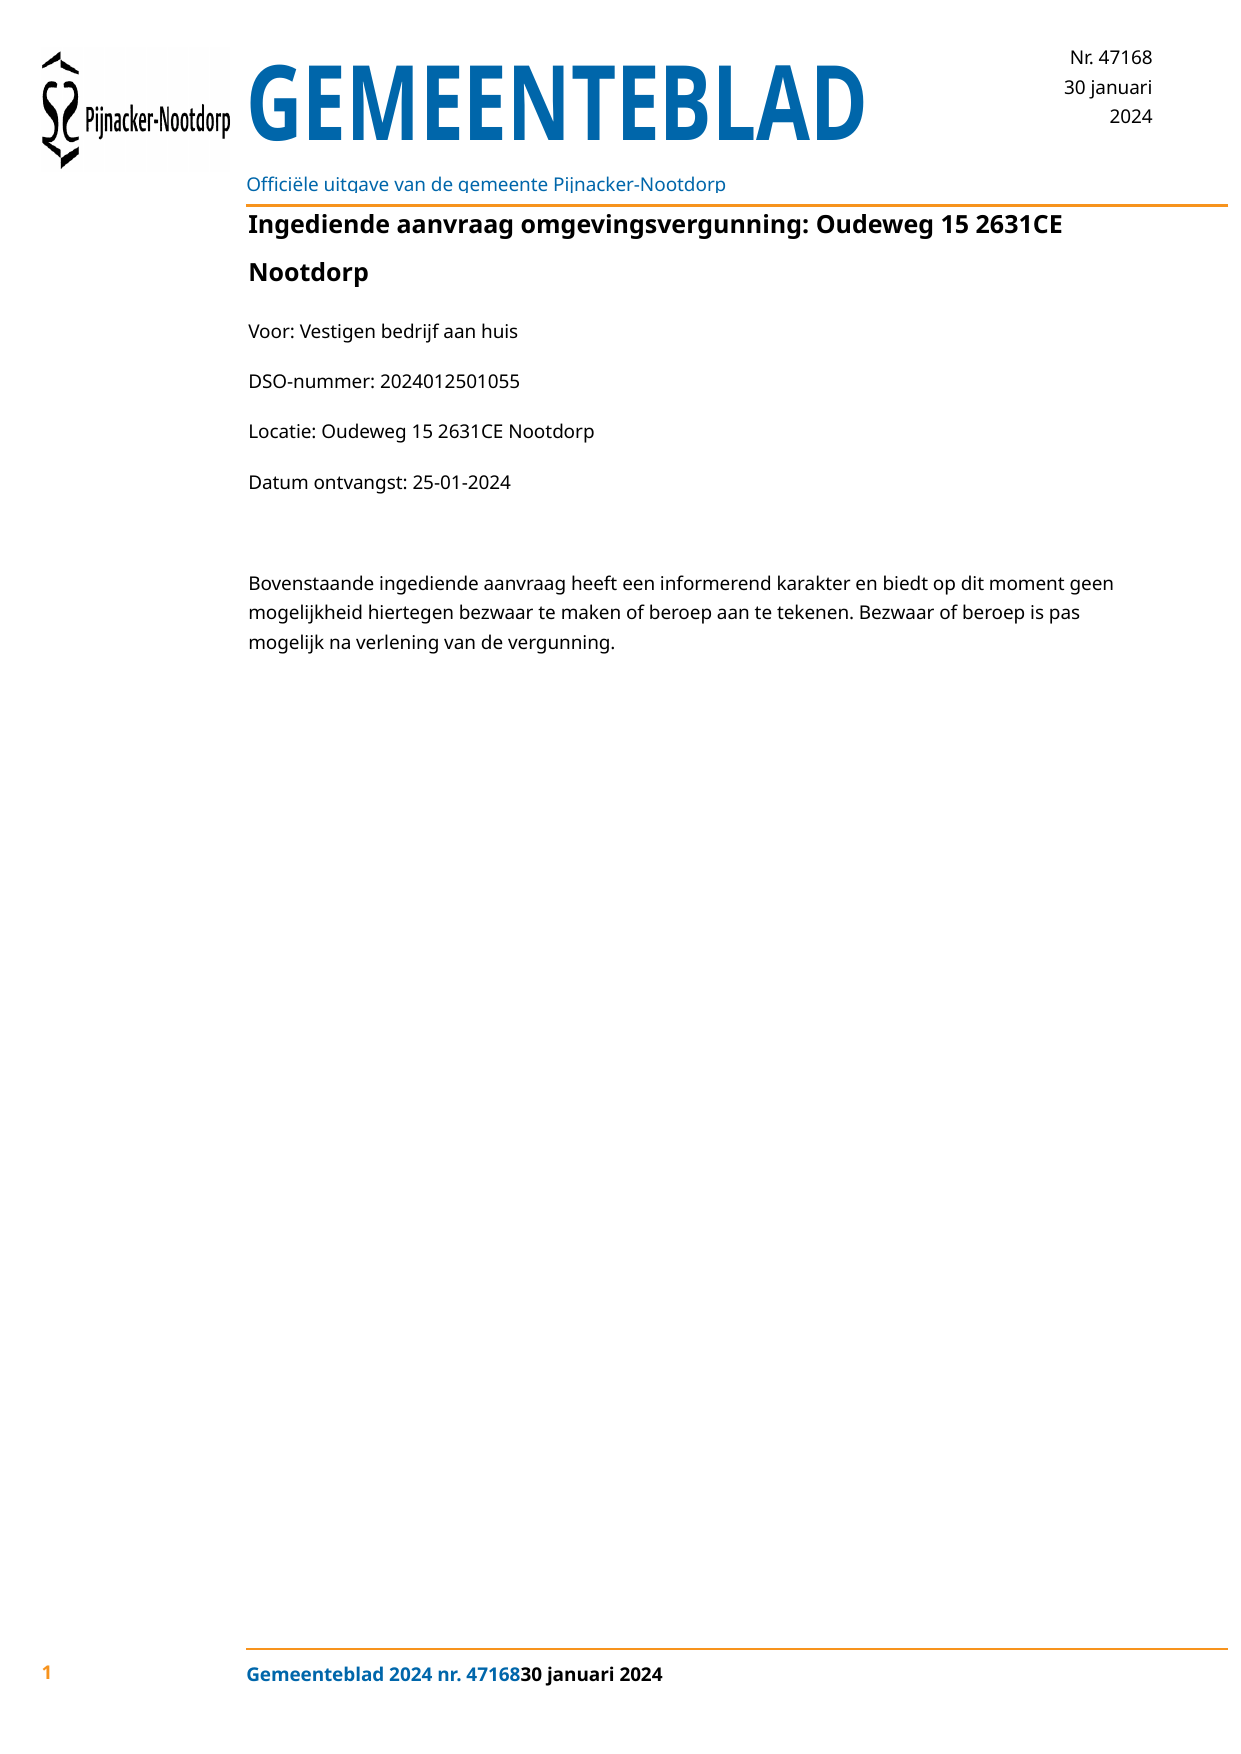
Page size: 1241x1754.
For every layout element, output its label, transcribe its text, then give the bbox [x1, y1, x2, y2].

text Ingediende aanvraag omgevingsvergunning: Oudeweg 15 2631CE Nootdorp [248, 207, 1152, 288]
text Datum ontvangst: 25-01-2024 [248, 469, 1152, 495]
picture [41, 47, 231, 172]
text Voor: Vestigen bedrijf aan huis [248, 318, 1152, 344]
text Bovenstaande ingediende aanvraag heeft een informerend karakter en biedt op dit moment geen mogelijkheid hiertegen bezwaar te maken of beroep aan te tekenen. Bezwaar of beroep is pas mogelijk na verlening van de vergunning. [248, 570, 1152, 655]
text Locatie: Oudeweg 15 2631CE Nootdorp [248, 419, 1152, 444]
text DSO-nummer: 2024012501055 [248, 368, 1152, 394]
